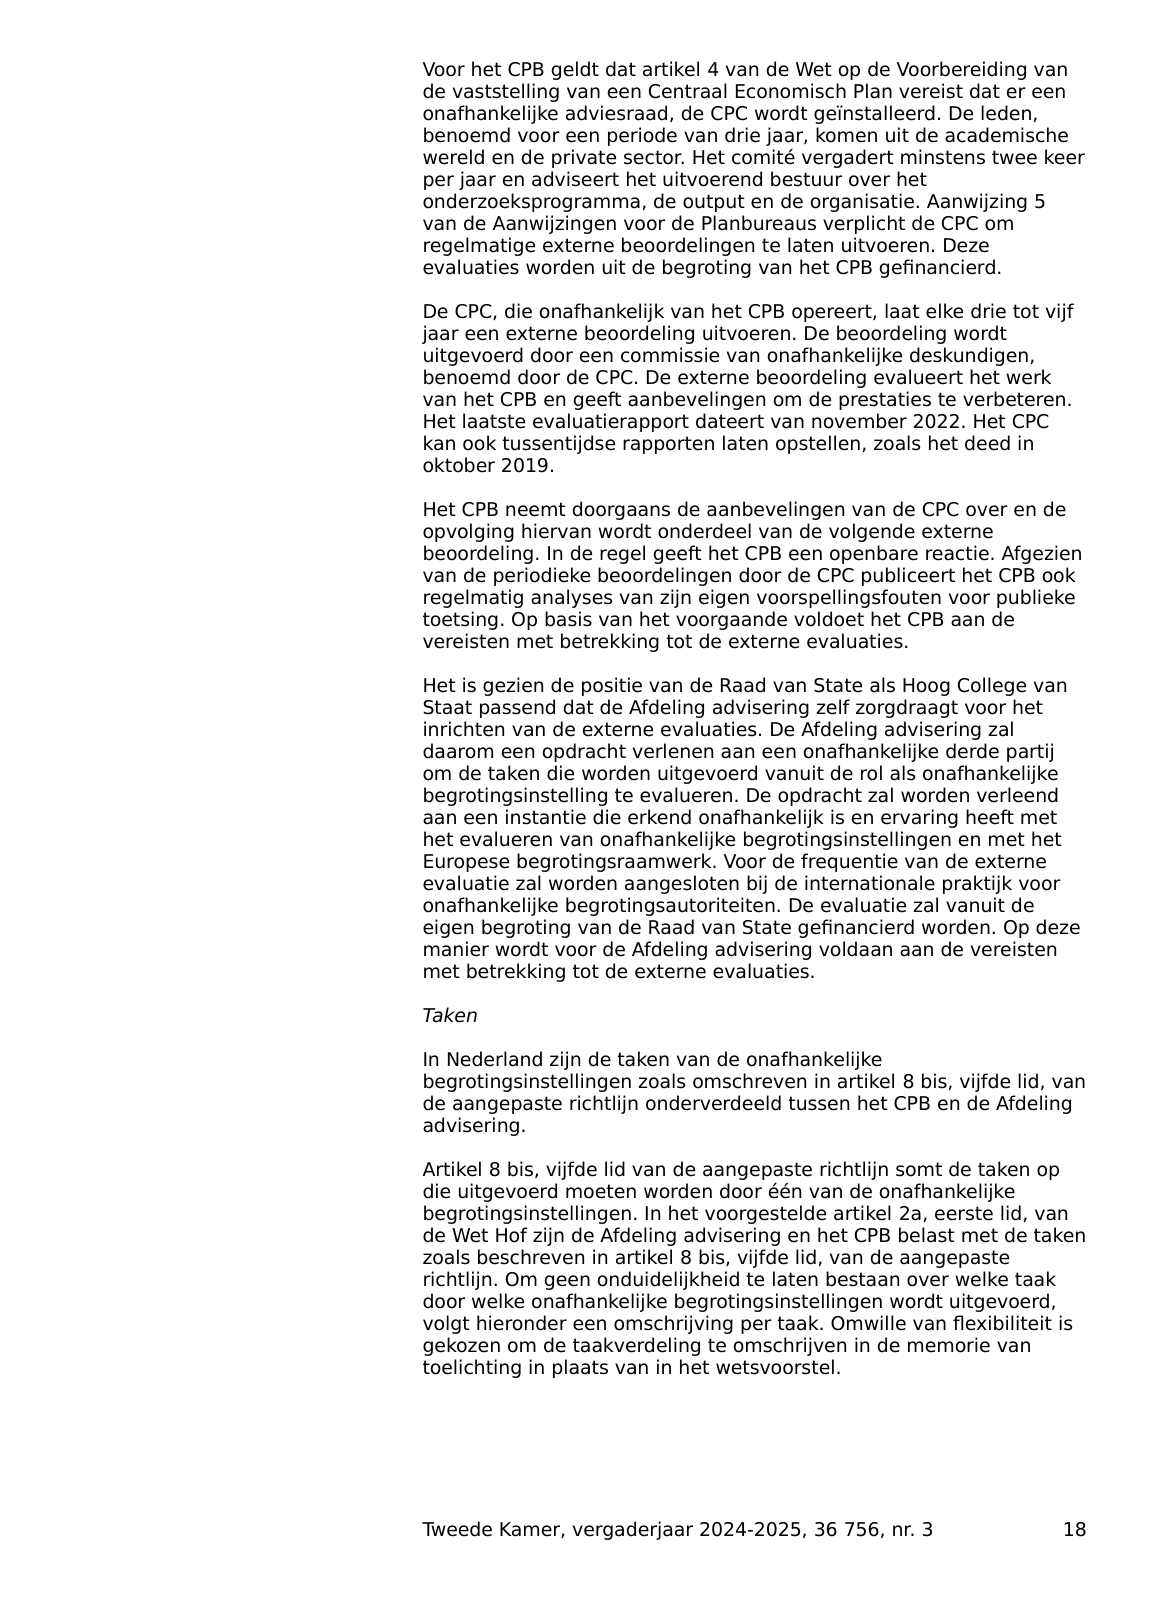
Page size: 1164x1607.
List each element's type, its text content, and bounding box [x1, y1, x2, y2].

subtitle Taken [422, 1005, 1087, 1027]
text Voor het CPB geldt dat artikel 4 van de Wet op de Voorbereiding van de vaststelling van een Centraal Economisch Plan vereist dat er een onafhankelijke adviesraad, de CPC wordt geïnstalleerd. De leden, benoemd voor een periode van drie jaar, komen uit de academische wereld en de private sector. Het comité vergadert minstens twee keer per jaar en adviseert het uitvoerend bestuur over het onderzoeksprogramma, de output en de organisatie. Aanwijzing 5 van de Aanwijzingen voor de Planbureaus verplicht de CPC om regelmatige externe beoordelingen te laten uitvoeren. Deze evaluaties worden uit de begroting van het CPB gefinancierd. [422, 59, 1087, 279]
text Het CPB neemt doorgaans de aanbevelingen van de CPC over en de opvolging hiervan wordt onderdeel van de volgende externe beoordeling. In de regel geeft het CPB een openbare reactie. Afgezien van de periodieke beoordelingen door de CPC publiceert het CPB ook regelmatig analyses van zijn eigen voorspellingsfouten voor publieke toetsing. Op basis van het voorgaande voldoet het CPB aan de vereisten met betrekking tot de externe evaluaties. [422, 499, 1087, 653]
text Artikel 8 bis, vijfde lid van de aangepaste richtlijn somt de taken op die uitgevoerd moeten worden door één van de onafhankelijke begrotingsinstellingen. In het voorgestelde artikel 2a, eerste lid, van de Wet Hof zijn de Afdeling advisering en het CPB belast met de taken zoals beschreven in artikel 8 bis, vijfde lid, van de aangepaste richtlijn. Om geen onduidelijkheid te laten bestaan over welke taak door welke onafhankelijke begrotingsinstellingen wordt uitgevoerd, volgt hieronder een omschrijving per taak. Omwille van flexibiliteit is gekozen om de taakverdeling te omschrijven in de memorie van toelichting in plaats van in het wetsvoorstel. [422, 1159, 1087, 1379]
text De CPC, die onafhankelijk van het CPB opereert, laat elke drie tot vijf jaar een externe beoordeling uitvoeren. De beoordeling wordt uitgevoerd door een commissie van onafhankelijke deskundigen, benoemd door de CPC. De externe beoordeling evalueert het werk van het CPB en geeft aanbevelingen om de prestaties te verbeteren. Het laatste evaluatierapport dateert van november 2022. Het CPC kan ook tussentijdse rapporten laten opstellen, zoals het deed in oktober 2019. [422, 301, 1087, 477]
text Het is gezien de positie van de Raad van State als Hoog College van Staat passend dat de Afdeling advisering zelf zorgdraagt voor het inrichten van de externe evaluaties. De Afdeling advisering zal daarom een opdracht verlenen aan een onafhankelijke derde partij om de taken die worden uitgevoerd vanuit de rol als onafhankelijke begrotingsinstelling te evalueren. De opdracht zal worden verleend aan een instantie die erkend onafhankelijk is en ervaring heeft met het evalueren van onafhankelijke begrotingsinstellingen en met het Europese begrotingsraamwerk. Voor de frequentie van de externe evaluatie zal worden aangesloten bij de internationale praktijk voor onafhankelijke begrotingsautoriteiten. De evaluatie zal vanuit de eigen begroting van de Raad van State gefinancierd worden. Op deze manier wordt voor de Afdeling advisering voldaan aan de vereisten met betrekking tot de externe evaluaties. [422, 675, 1087, 983]
text In Nederland zijn de taken van de onafhankelijke begrotingsinstellingen zoals omschreven in artikel 8 bis, vijfde lid, van de aangepaste richtlijn onderverdeeld tussen het CPB en de Afdeling advisering. [422, 1049, 1087, 1137]
